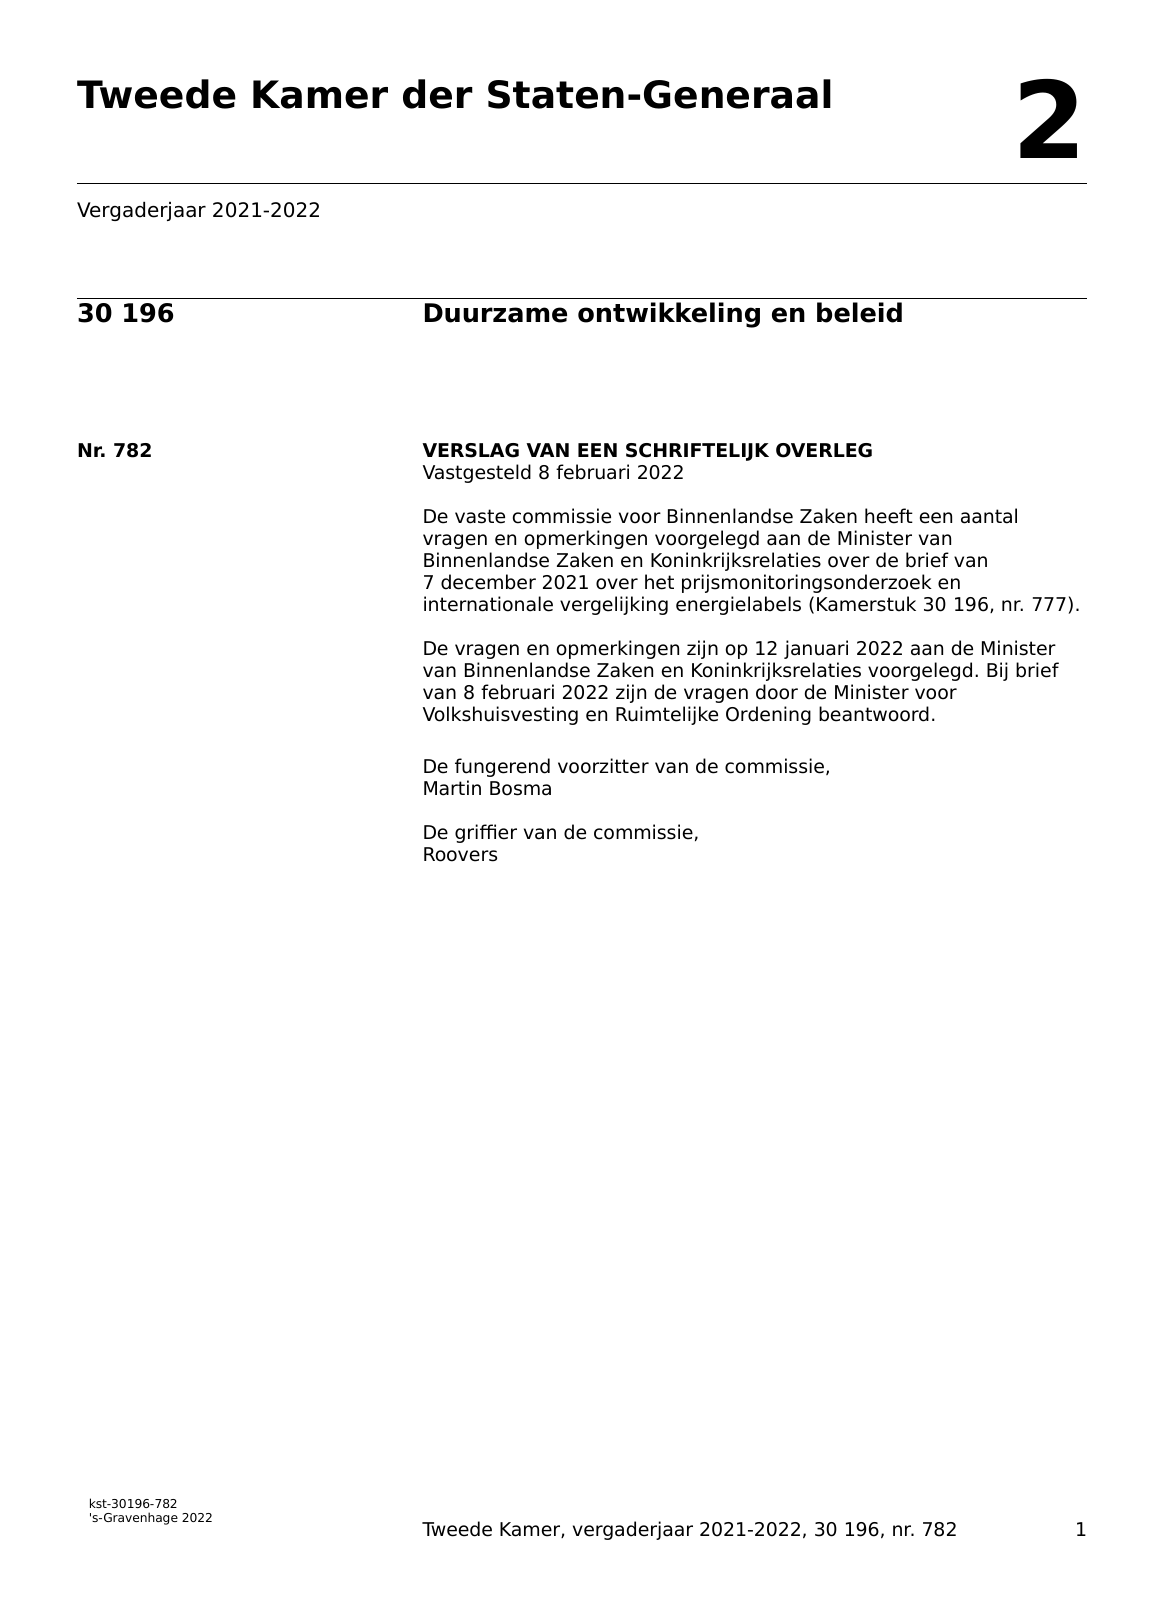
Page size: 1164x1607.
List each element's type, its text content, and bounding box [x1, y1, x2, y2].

text 's-Gravenhage 2022 [88, 1511, 323, 1525]
subtitle 30 196 Duurzame ontwikkeling en beleid [77, 299, 1087, 329]
subtitle Nr. 782 VERSLAG VAN EEN SCHRIFTELIJK OVERLEG [77, 440, 1087, 462]
text kst-30196-782 [88, 1497, 323, 1511]
text De fungerend voorzitter van de commissie, Martin Bosma [422, 756, 1087, 800]
text De vaste commissie voor Binnenlandse Zaken heeft een aantal vragen en opmerkingen voorgelegd aan de Minister van Binnenlandse Zaken en Koninkrijksrelaties over de brief van 7 december 2021 over het prijsmonitoringsonderzoek en internationale vergelijking energielabels (Kamerstuk 30 196, nr. 777). [422, 506, 1087, 616]
table_header Tweede Kamer der Staten-Generaal [77, 59, 886, 183]
table_cell Vergaderjaar 2021-2022 [77, 184, 1087, 298]
text De vragen en opmerkingen zijn op 12 januari 2022 aan de Minister van Binnenlandse Zaken en Koninkrijksrelaties voorgelegd. Bij brief van 8 februari 2022 zijn de vragen door de Minister voor Volkshuisvesting en Ruimtelijke Ordening beantwoord. [422, 638, 1087, 726]
text Vastgesteld 8 februari 2022 [422, 462, 1087, 484]
table_header 2 [886, 59, 1087, 183]
text De griffier van de commissie, Roovers [422, 822, 1087, 866]
